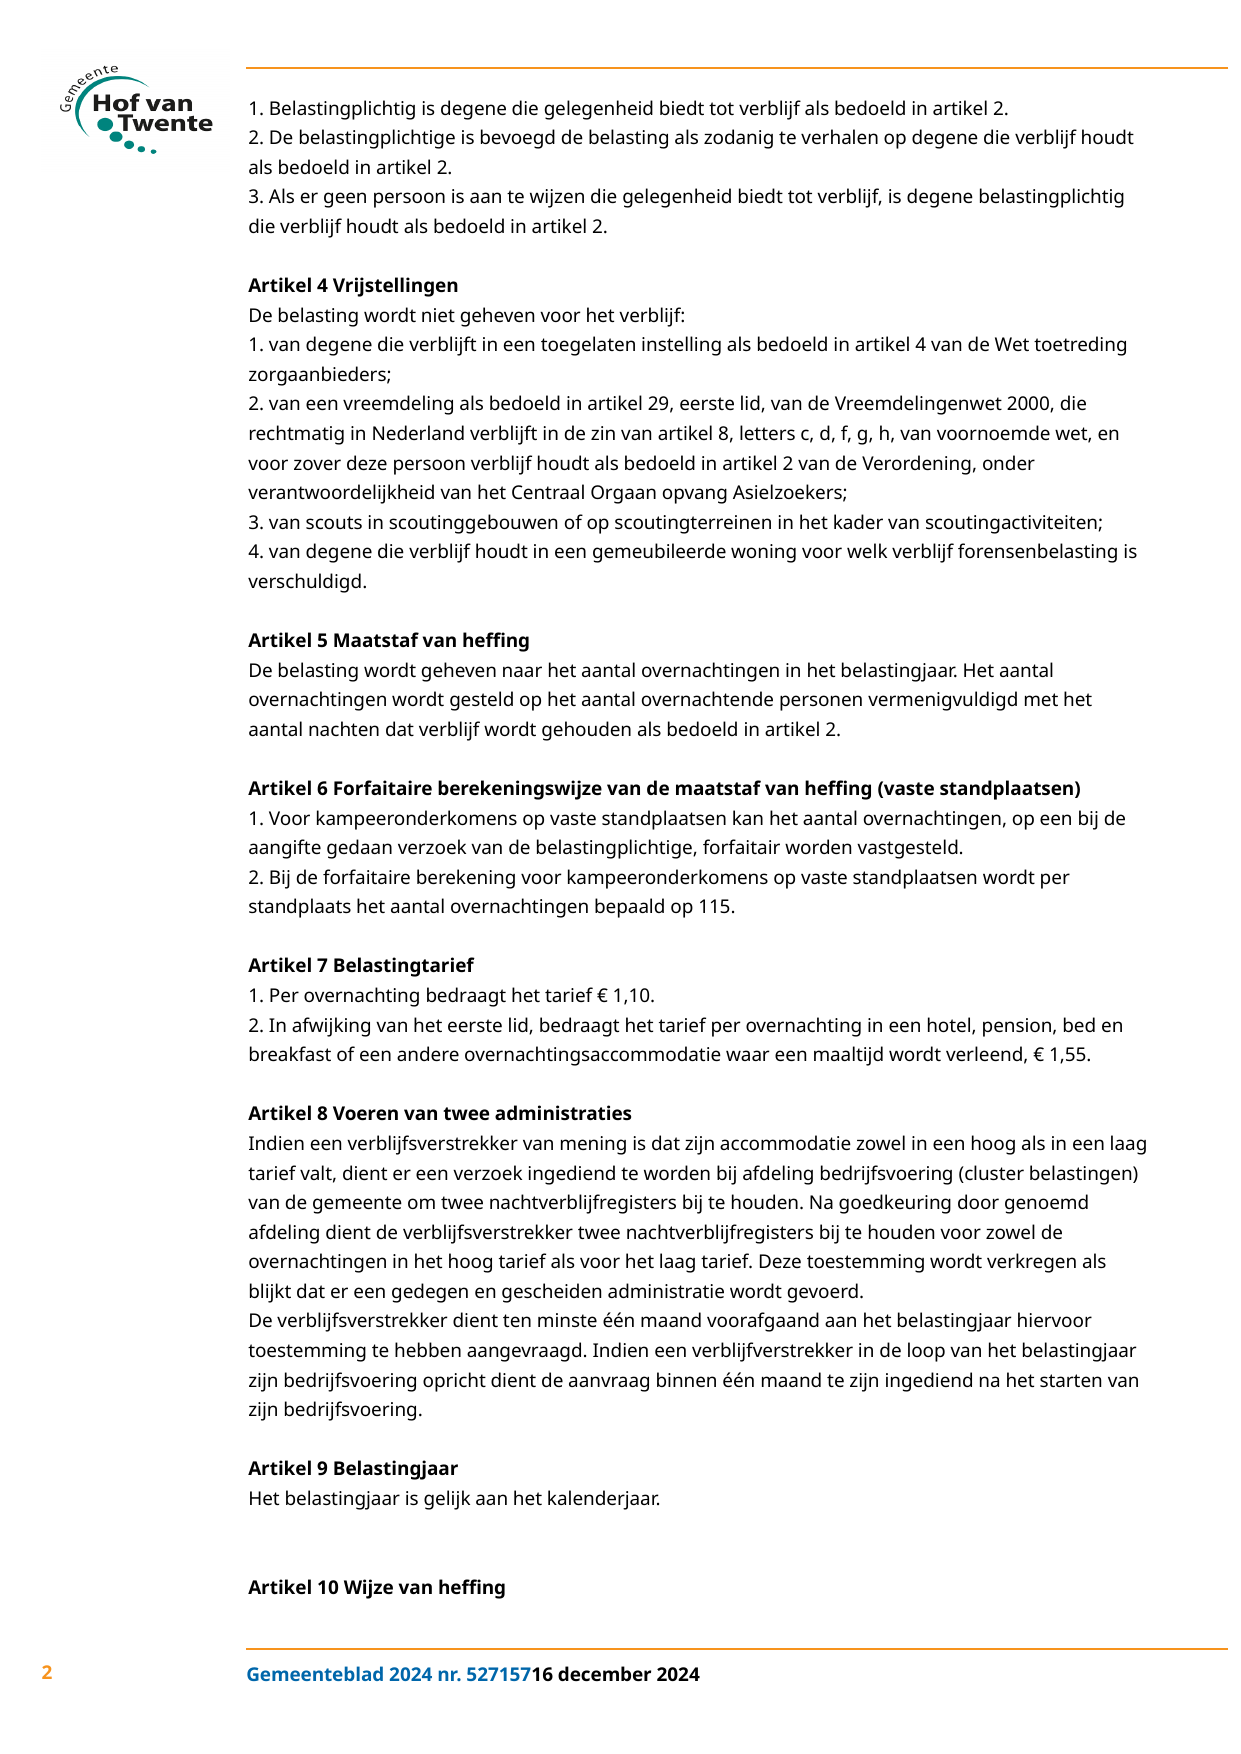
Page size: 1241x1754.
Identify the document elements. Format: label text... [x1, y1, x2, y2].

text Artikel 9 Belastingjaar [248, 1456, 1152, 1481]
text Artikel 4 Vrijstellingen [248, 272, 1152, 298]
text Artikel 10 Wijze van heffing [248, 1574, 1152, 1600]
text Het belastingjaar is gelijk aan het kalenderjaar. [248, 1485, 1152, 1511]
text 1. Voor kampeeronderkomens op vaste standplaatsen kan het aantal overnachtingen, op een bij de aangifte gedaan verzoek van de belastingplichtige, forfaitair worden vastgesteld. [248, 805, 1152, 860]
text 2. Bij de forfaitaire berekening voor kampeeronderkomens op vaste standplaatsen wordt per standplaats het aantal overnachtingen bepaald op 115. [248, 864, 1152, 919]
text 3. van scouts in scoutinggebouwen of op scoutingterreinen in het kader van scoutingactiviteiten; [248, 509, 1152, 535]
text Artikel 8 Voeren van twee administraties [248, 1101, 1152, 1126]
text De verblijfsverstrekker dient ten minste één maand voorafgaand aan het belastingjaar hiervoor toestemming te hebben aangevraagd. Indien een verblijfverstrekker in de loop van het belastingjaar zijn bedrijfsvoering opricht dient de aanvraag binnen één maand te zijn ingediend na het starten van zijn bedrijfsvoering. [248, 1308, 1152, 1422]
text 2. In afwijking van het eerste lid, bedraagt het tarief per overnachting in een hotel, pension, bed en breakfast of een andere overnachtingsaccommodatie waar een maaltijd wordt verleend, € 1,55. [248, 1012, 1152, 1067]
text 1. Belastingplichtig is degene die gelegenheid biedt tot verblijf als bedoeld in artikel 2. [248, 95, 1152, 121]
text De belasting wordt niet geheven voor het verblijf: [248, 302, 1152, 328]
text Artikel 5 Maatstaf van heffing [248, 627, 1152, 653]
text 2. De belastingplichtige is bevoegd de belasting als zodanig te verhalen op degene die verblijf houdt als bedoeld in artikel 2. [248, 124, 1152, 180]
text Artikel 6 Forfaitaire berekeningswijze van de maatstaf van heffing (vaste standplaatsen) [248, 775, 1152, 801]
text Indien een verblijfsverstrekker van mening is dat zijn accommodatie zowel in een hoog als in een laag tarief valt, dient er een verzoek ingediend te worden bij afdeling bedrijfsvoering (cluster belastingen) van de gemeente om twee nachtverblijfregisters bij te houden. Na goedkeuring door genoemd afdeling dient de verblijfsverstrekker twee nachtverblijfregisters bij te houden voor zowel de overnachtingen in het hoog tarief als voor het laag tarief. Deze toestemming wordt verkregen als blijkt dat er een gedegen en gescheiden administratie wordt gevoerd. [248, 1130, 1152, 1304]
text 4. van degene die verblijf houdt in een gemeubileerde woning voor welk verblijf forensenbelasting is verschuldigd. [248, 538, 1152, 594]
text 1. van degene die verblijft in een toegelaten instelling als bedoeld in artikel 4 van de Wet toetreding zorgaanbieders; [248, 331, 1152, 387]
text 3. Als er geen persoon is aan te wijzen die gelegenheid biedt tot verblijf, is degene belastingplichtig die verblijf houdt als bedoeld in artikel 2. [248, 183, 1152, 239]
text Artikel 7 Belastingtarief [248, 953, 1152, 978]
text De belasting wordt geheven naar het aantal overnachtingen in het belastingjaar. Het aantal overnachtingen wordt gesteld op het aantal overnachtende personen vermenigvuldigd met het aantal nachten dat verblijf wordt gehouden als bedoeld in artikel 2. [248, 657, 1152, 742]
text 2. van een vreemdeling als bedoeld in artikel 29, eerste lid, van de Vreemdelingenwet 2000, die rechtmatig in Nederland verblijft in de zin van artikel 8, letters c, d, f, g, h, van voornoemde wet, en voor zover deze persoon verblijf houdt als bedoeld in artikel 2 van de Verordening, onder verantwoordelijkheid van het Centraal Orgaan opvang Asielzoekers; [248, 391, 1152, 505]
picture [41, 47, 231, 172]
text 1. Per overnachting bedraagt het tarief € 1,10. [248, 982, 1152, 1008]
